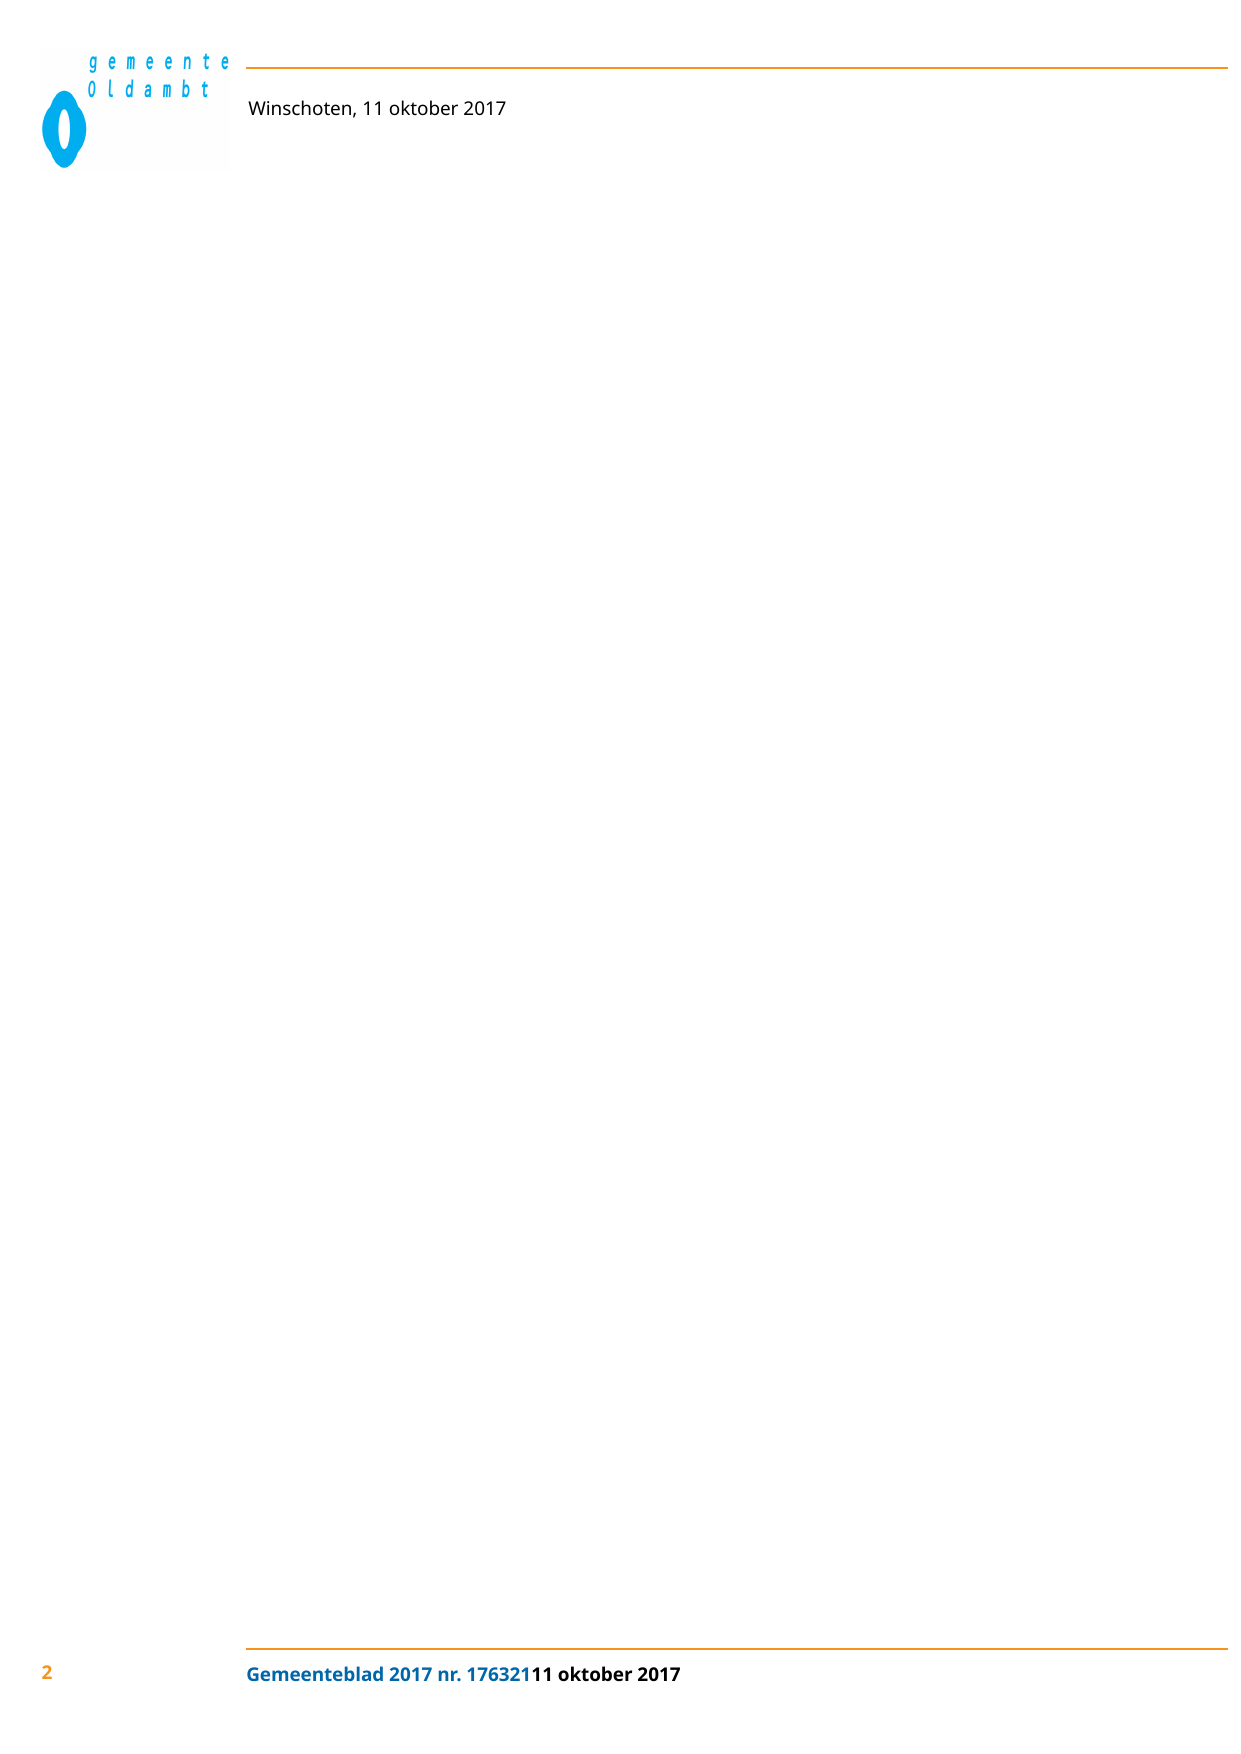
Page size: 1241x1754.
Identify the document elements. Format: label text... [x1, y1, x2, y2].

text Winschoten, 11 oktober 2017 [248, 95, 1152, 121]
picture [41, 47, 231, 172]
